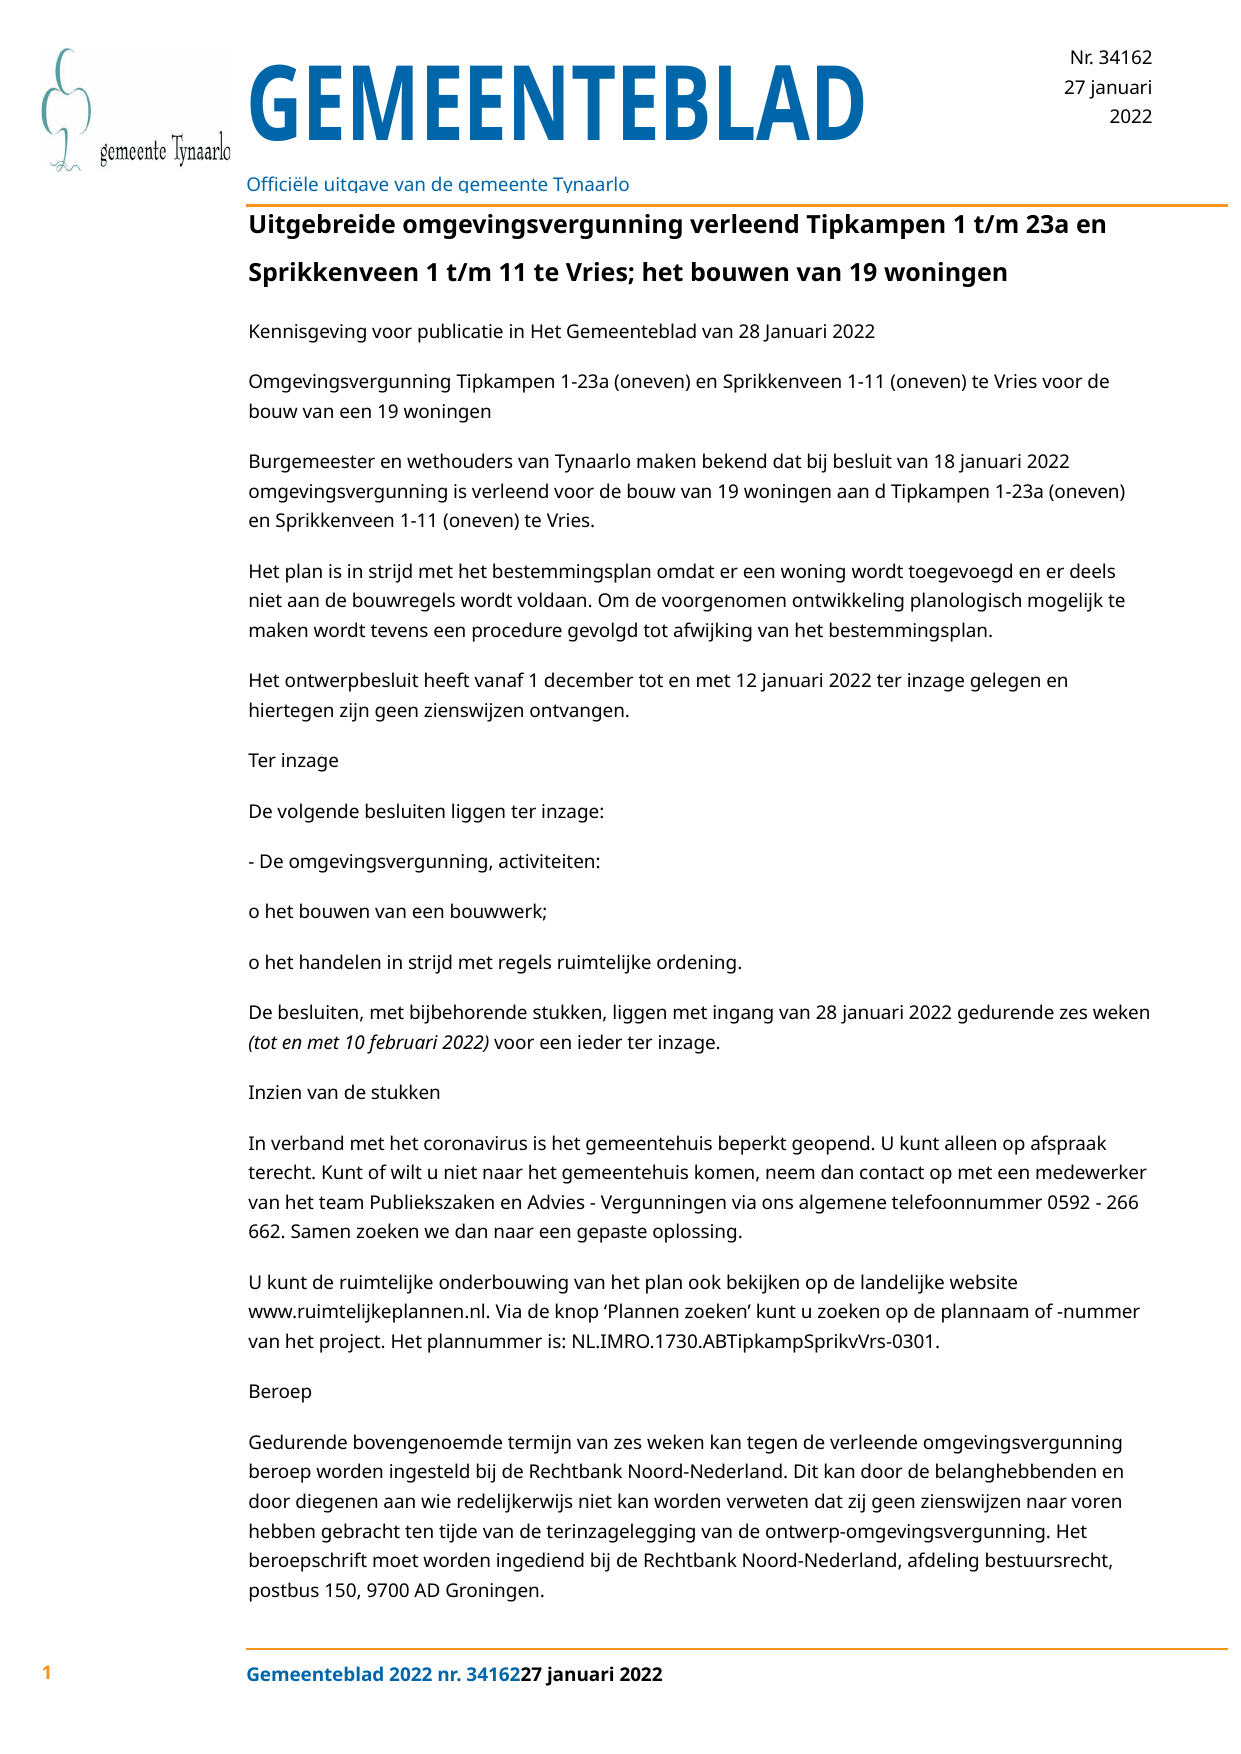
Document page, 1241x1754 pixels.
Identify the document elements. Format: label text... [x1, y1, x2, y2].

text In verband met het coronavirus is het gemeentehuis beperkt geopend. U kunt alleen op afspraak terecht. Kunt of wilt u niet naar het gemeentehuis komen, neem dan contact op met een medewerker van het team Publiekszaken en Advies - Vergunningen via ons algemene telefoonnummer 0592 - 266 662. Samen zoeken we dan naar een gepaste oplossing. [248, 1130, 1152, 1244]
text De volgende besluiten liggen ter inzage: [248, 798, 1152, 824]
text U kunt de ruimtelijke onderbouwing van het plan ook bekijken op de landelijke website www.ruimtelijkeplannen.nl. Via de knop ‘Plannen zoeken’ kunt u zoeken op de plannaam of -nummer van het project. Het plannummer is: NL.IMRO.1730.ABTipkampSprikvVrs-0301. [248, 1269, 1152, 1354]
text Uitgebreide omgevingsvergunning verleend Tipkampen 1 t/m 23a en Sprikkenveen 1 t/m 11 te Vries; het bouwen van 19 woningen [248, 207, 1152, 288]
text - De omgevingsvergunning, activiteiten: [248, 848, 1152, 874]
text Beroep [248, 1379, 1152, 1404]
text Omgevingsvergunning Tipkampen 1-23a (oneven) en Sprikkenveen 1-11 (oneven) te Vries voor de bouw van een 19 woningen [248, 368, 1152, 424]
text Kennisgeving voor publicatie in Het Gemeenteblad van 28 Januari 2022 [248, 318, 1152, 344]
text Het ontwerpbesluit heeft vanaf 1 december tot en met 12 januari 2022 ter inzage gelegen en hiertegen zijn geen zienswijzen ontvangen. [248, 667, 1152, 723]
text o het handelen in strijd met regels ruimtelijke ordening. [248, 949, 1152, 975]
text De besluiten, met bijbehorende stukken, liggen met ingang van 28 januari 2022 gedurende zes weken (tot en met 10 februari 2022) voor een ieder ter inzage. [248, 999, 1152, 1055]
text Ter inzage [248, 747, 1152, 773]
text Burgemeester en wethouders van Tynaarlo maken bekend dat bij besluit van 18 januari 2022 omgevingsvergunning is verleend voor de bouw van 19 woningen aan d Tipkampen 1-23a (oneven) en Sprikkenveen 1-11 (oneven) te Vries. [248, 448, 1152, 533]
text Inzien van de stukken [248, 1079, 1152, 1105]
text o het bouwen van een bouwwerk; [248, 899, 1152, 924]
text Het plan is in strijd met het bestemmingsplan omdat er een woning wordt toegevoegd en er deels niet aan de bouwregels wordt voldaan. Om de voorgenomen ontwikkeling planologisch mogelijk te maken wordt tevens een procedure gevolgd tot afwijking van het bestemmingsplan. [248, 558, 1152, 643]
text Gedurende bovengenoemde termijn van zes weken kan tegen de verleende omgevingsvergunning beroep worden ingesteld bij de Rechtbank Noord-Nederland. Dit kan door de belanghebbenden en door diegenen aan wie redelijkerwijs niet kan worden verweten dat zij geen zienswijzen naar voren hebben gebracht ten tijde van de terinzagelegging van de ontwerp-omgevingsvergunning. Het beroepschrift moet worden ingediend bij de Rechtbank Noord-Nederland, afdeling bestuursrecht, postbus 150, 9700 AD Groningen. [248, 1429, 1152, 1603]
picture [41, 47, 231, 172]
